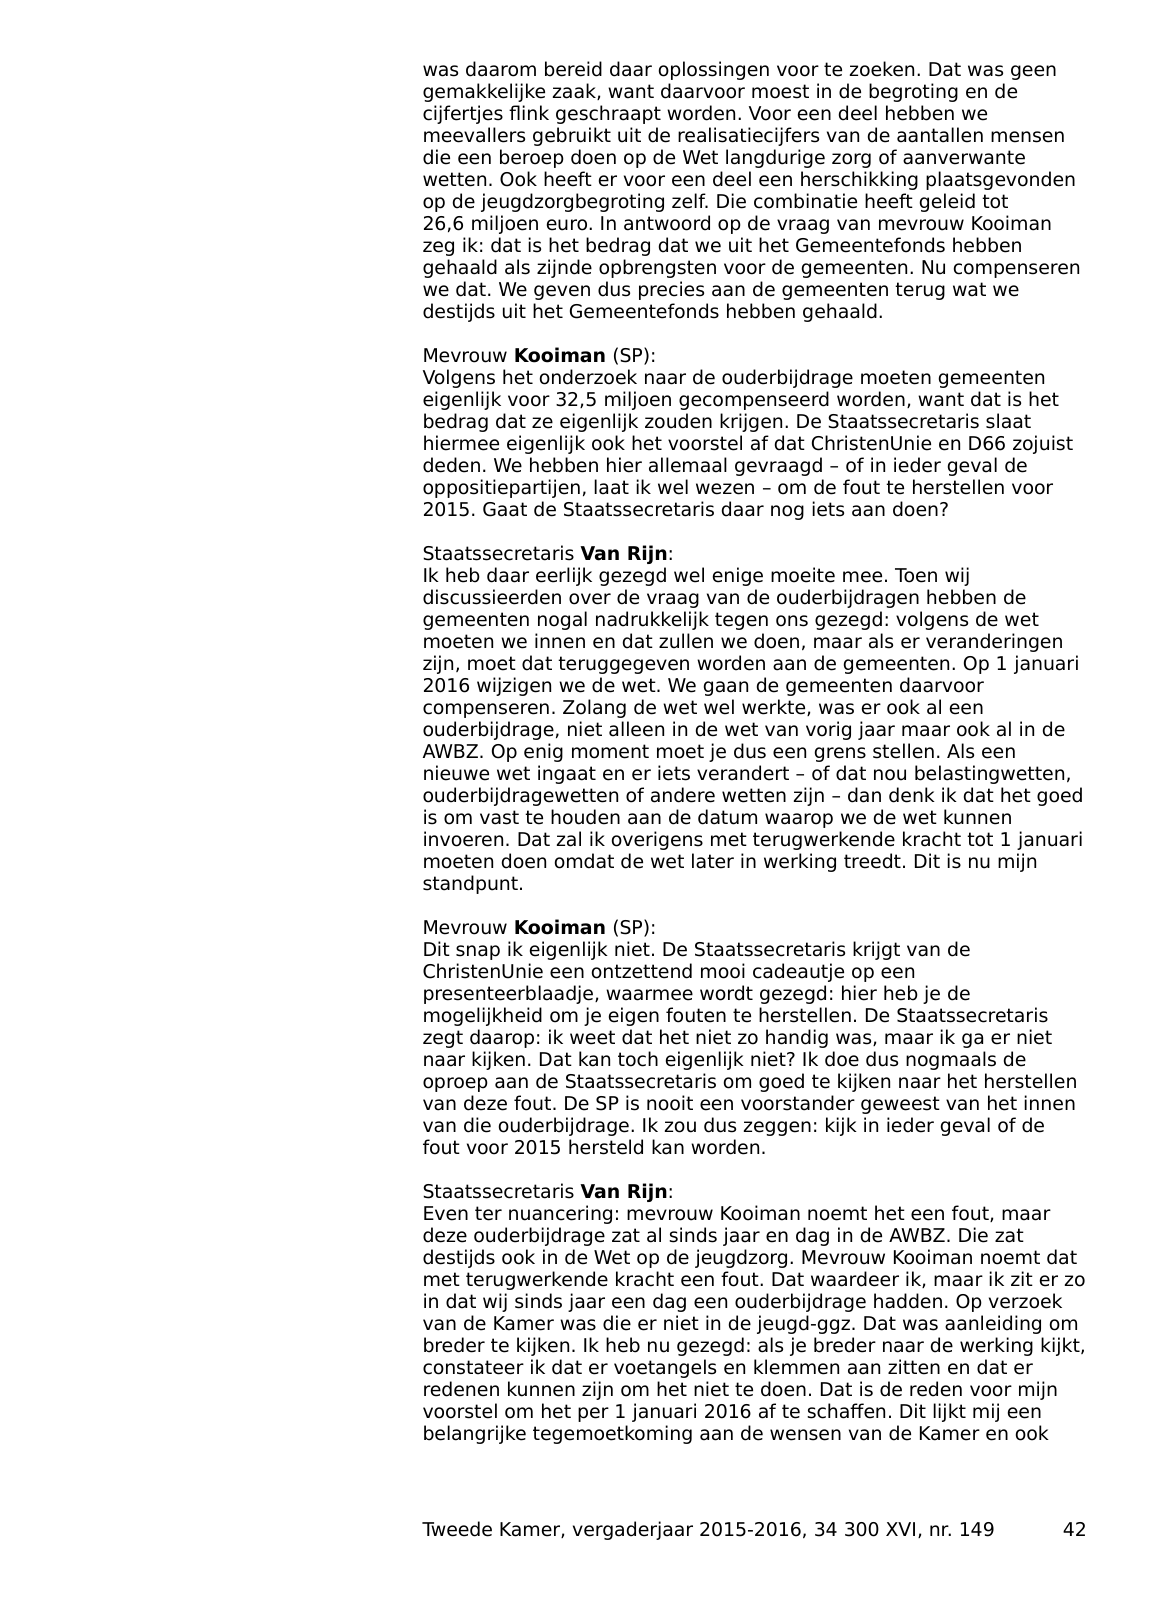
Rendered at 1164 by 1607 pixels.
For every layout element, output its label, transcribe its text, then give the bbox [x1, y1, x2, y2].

text Mevrouw Kooiman (SP): [422, 345, 1087, 367]
text Volgens het onderzoek naar de ouderbijdrage moeten gemeenten eigenlijk voor 32,5 miljoen gecompenseerd worden, want dat is het bedrag dat ze eigenlijk zouden krijgen. De Staatssecretaris slaat hiermee eigenlijk ook het voorstel af dat ChristenUnie en D66 zojuist deden. We hebben hier allemaal gevraagd – of in ieder geval de oppositiepartijen, laat ik wel wezen – om de fout te herstellen voor 2015. Gaat de Staatssecretaris daar nog iets aan doen? [422, 367, 1087, 521]
text Ik heb daar eerlijk gezegd wel enige moeite mee. Toen wij discussieerden over de vraag van de ouderbijdragen hebben de gemeenten nogal nadrukkelijk tegen ons gezegd: volgens de wet moeten we innen en dat zullen we doen, maar als er veranderingen zijn, moet dat teruggegeven worden aan de gemeenten. Op 1 januari 2016 wijzigen we de wet. We gaan de gemeenten daarvoor compenseren. Zolang de wet wel werkte, was er ook al een ouderbijdrage, niet alleen in de wet van vorig jaar maar ook al in de AWBZ. Op enig moment moet je dus een grens stellen. Als een nieuwe wet ingaat en er iets verandert – of dat nou belastingwetten, ouderbijdragewetten of andere wetten zijn – dan denk ik dat het goed is om vast te houden aan de datum waarop we de wet kunnen invoeren. Dat zal ik overigens met terugwerkende kracht tot 1 januari moeten doen omdat de wet later in werking treedt. Dit is nu mijn standpunt. [422, 565, 1087, 895]
text Dit snap ik eigenlijk niet. De Staatssecretaris krijgt van de ChristenUnie een ontzettend mooi cadeautje op een presenteerblaadje, waarmee wordt gezegd: hier heb je de mogelijkheid om je eigen fouten te herstellen. De Staatssecretaris zegt daarop: ik weet dat het niet zo handig was, maar ik ga er niet naar kijken. Dat kan toch eigenlijk niet? Ik doe dus nogmaals de oproep aan de Staatssecretaris om goed te kijken naar het herstellen van deze fout. De SP is nooit een voorstander geweest van het innen van die ouderbijdrage. Ik zou dus zeggen: kijk in ieder geval of de fout voor 2015 hersteld kan worden. [422, 939, 1087, 1159]
text Even ter nuancering: mevrouw Kooiman noemt het een fout, maar deze ouderbijdrage zat al sinds jaar en dag in de AWBZ. Die zat destijds ook in de Wet op de jeugdzorg. Mevrouw Kooiman noemt dat met terugwerkende kracht een fout. Dat waardeer ik, maar ik zit er zo in dat wij sinds jaar een dag een ouderbijdrage hadden. Op verzoek van de Kamer was die er niet in de jeugd-ggz. Dat was aanleiding om breder te kijken. Ik heb nu gezegd: als je breder naar de werking kijkt, constateer ik dat er voetangels en klemmen aan zitten en dat er redenen kunnen zijn om het niet te doen. Dat is de reden voor mijn voorstel om het per 1 januari 2016 af te schaffen. Dit lijkt mij een belangrijke tegemoetkoming aan de wensen van de Kamer en ook [422, 1203, 1087, 1444]
text was daarom bereid daar oplossingen voor te zoeken. Dat was geen gemakkelijke zaak, want daarvoor moest in de begroting en de cijfertjes flink geschraapt worden. Voor een deel hebben we meevallers gebruikt uit de realisatiecijfers van de aantallen mensen die een beroep doen op de Wet langdurige zorg of aanverwante wetten. Ook heeft er voor een deel een herschikking plaatsgevonden op de jeugdzorgbegroting zelf. Die combinatie heeft geleid tot 26,6 miljoen euro. In antwoord op de vraag van mevrouw Kooiman zeg ik: dat is het bedrag dat we uit het Gemeentefonds hebben gehaald als zijnde opbrengsten voor de gemeenten. Nu compenseren we dat. We geven dus precies aan de gemeenten terug wat we destijds uit het Gemeentefonds hebben gehaald. [422, 59, 1087, 323]
text Mevrouw Kooiman (SP): [422, 917, 1087, 939]
text Staatssecretaris Van Rijn: [422, 543, 1087, 565]
text Staatssecretaris Van Rijn: [422, 1181, 1087, 1203]
